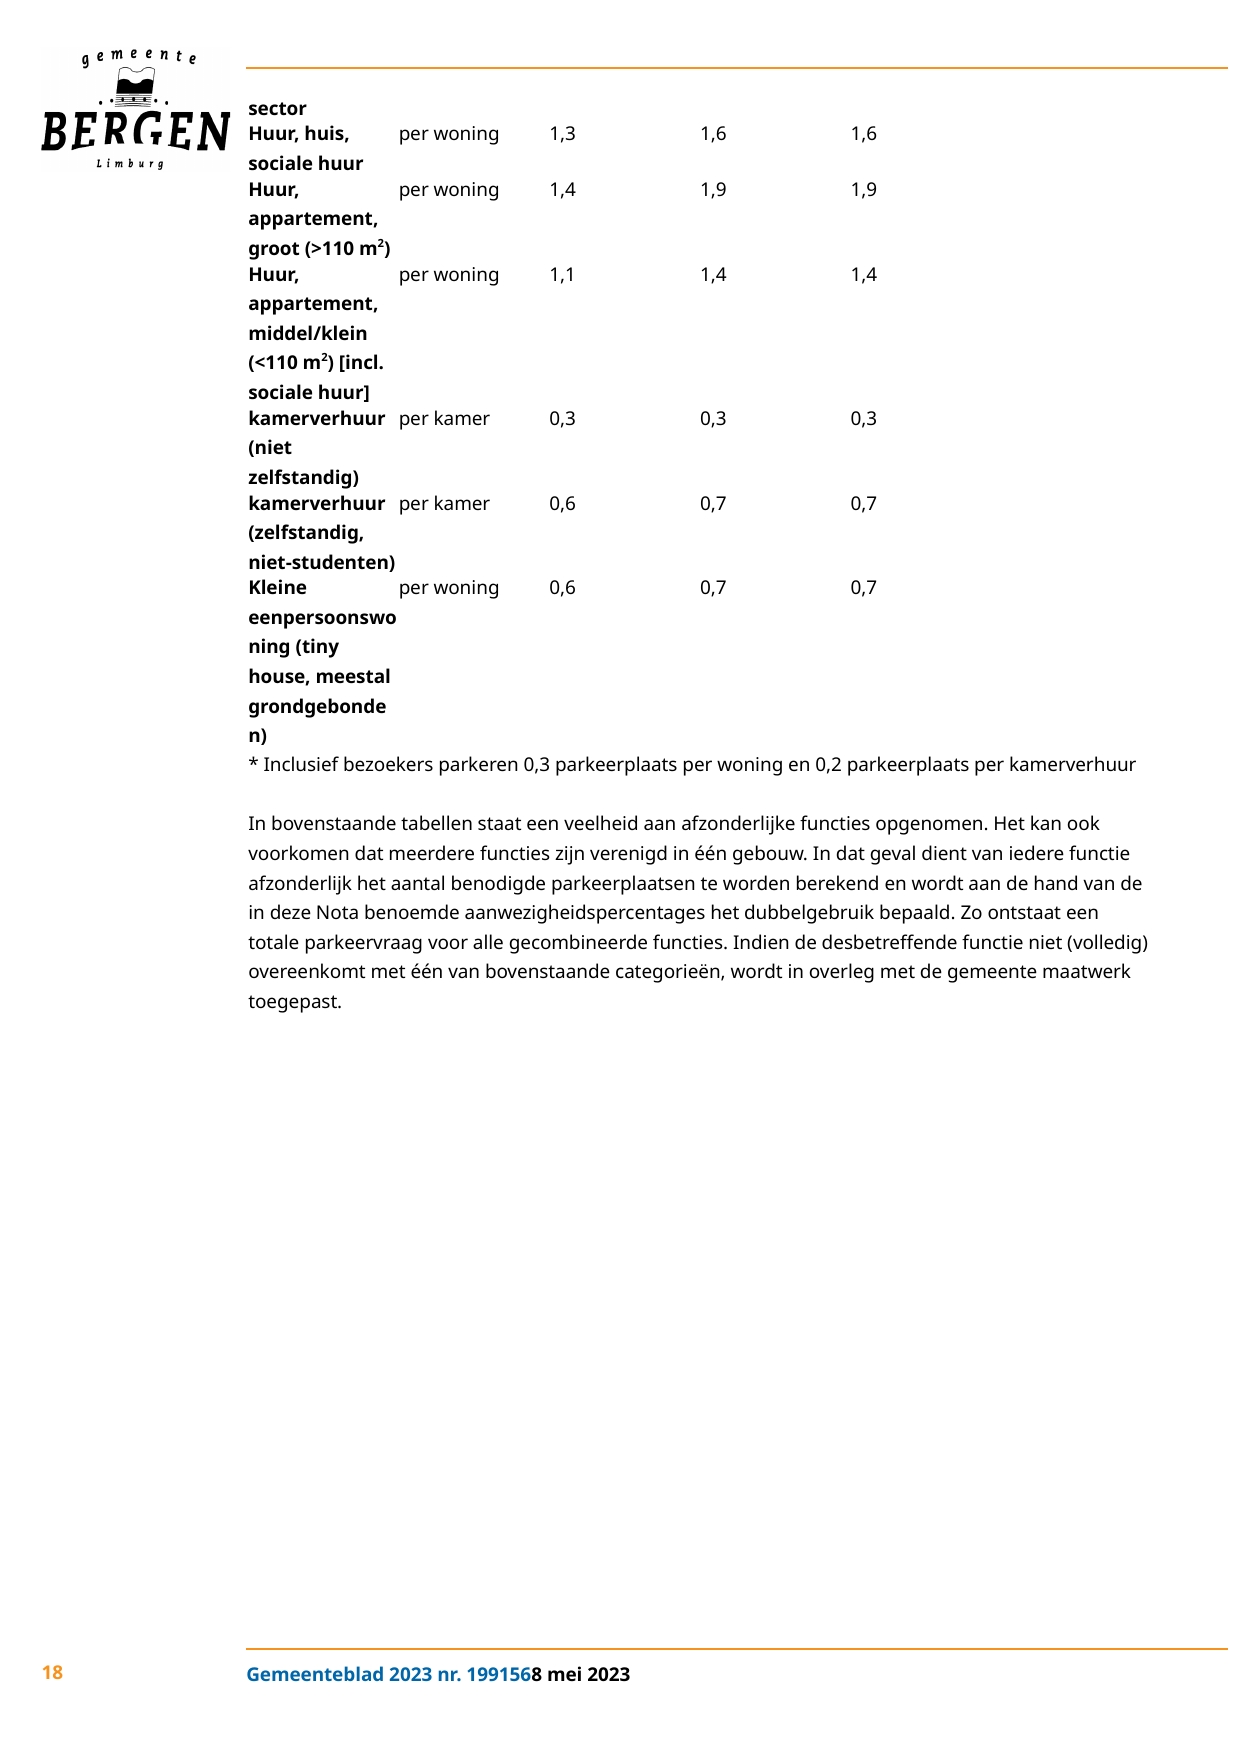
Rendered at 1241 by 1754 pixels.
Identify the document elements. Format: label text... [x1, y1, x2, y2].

table_cell sector [248, 95, 398, 121]
table_cell 1,9 [700, 176, 850, 261]
text * Inclusief bezoekers parkeren 0,3 parkeerplaats per woning en 0,2 parkeerplaats per kamerverhuur [248, 751, 1152, 777]
table_cell 0,7 [700, 575, 850, 748]
table_cell [1001, 261, 1152, 405]
table_cell kamerverhuur (zelfstandig, niet-studenten) [248, 490, 398, 574]
table_cell [1001, 405, 1152, 490]
table_cell 1,6 [850, 121, 1001, 176]
table_cell 1,6 [700, 121, 850, 176]
table_cell [700, 95, 850, 121]
table_cell 1,3 [549, 121, 700, 176]
table_cell per woning [399, 261, 549, 405]
table_cell 1,4 [549, 176, 700, 261]
table_cell kamerverhuur (niet zelfstandig) [248, 405, 398, 490]
table_cell 0,3 [850, 405, 1001, 490]
table_cell Huur, huis, sociale huur [248, 121, 398, 176]
table_cell 0,7 [700, 490, 850, 574]
text In bovenstaande tabellen staat een veelheid aan afzonderlijke functies opgenomen. Het kan ook voorkomen dat meerdere functies zijn verenigd in één gebouw. In dat geval dient van iedere functie afzonderlijk het aantal benodigde parkeerplaatsen te worden berekend en wordt aan de hand van de in deze Nota benoemde aanwezigheidspercentages het dubbelgebruik bepaald. Zo ontstaat een totale parkeervraag voor alle gecombineerde functies. Indien de desbetreffende functie niet (volledig) overeenkomt met één van bovenstaande categorieën, wordt in overleg met de gemeente maatwerk toegepast. [248, 811, 1152, 1014]
table_cell 0,7 [850, 490, 1001, 574]
table_cell Huur, appartement, groot (>110 m2) [248, 176, 398, 261]
table_cell 0,3 [549, 405, 700, 490]
table_cell per woning [399, 575, 549, 748]
table_cell 1,4 [850, 261, 1001, 405]
table_cell [399, 95, 549, 121]
table_cell per woning [399, 121, 549, 176]
table_cell per kamer [399, 490, 549, 574]
table_cell [1001, 490, 1152, 574]
table_cell per kamer [399, 405, 549, 490]
table_cell [850, 95, 1001, 121]
table_cell 1,4 [700, 261, 850, 405]
table_cell [1001, 95, 1152, 121]
table_cell 1,1 [549, 261, 700, 405]
table_cell [1001, 121, 1152, 176]
picture [41, 47, 231, 172]
table_cell 0,7 [850, 575, 1001, 748]
table_cell [1001, 176, 1152, 261]
table_cell Kleine eenpersoonswoning (tiny house, meestal grondgebonden) [248, 575, 398, 748]
table_cell 0,6 [549, 575, 700, 748]
table_cell 0,6 [549, 490, 700, 574]
table_cell [1001, 575, 1152, 748]
table_cell 0,3 [700, 405, 850, 490]
table_cell Huur, appartement, middel/klein (<110 m2) [incl. sociale huur] [248, 261, 398, 405]
table_cell per woning [399, 176, 549, 261]
table_cell 1,9 [850, 176, 1001, 261]
table_cell [549, 95, 700, 121]
